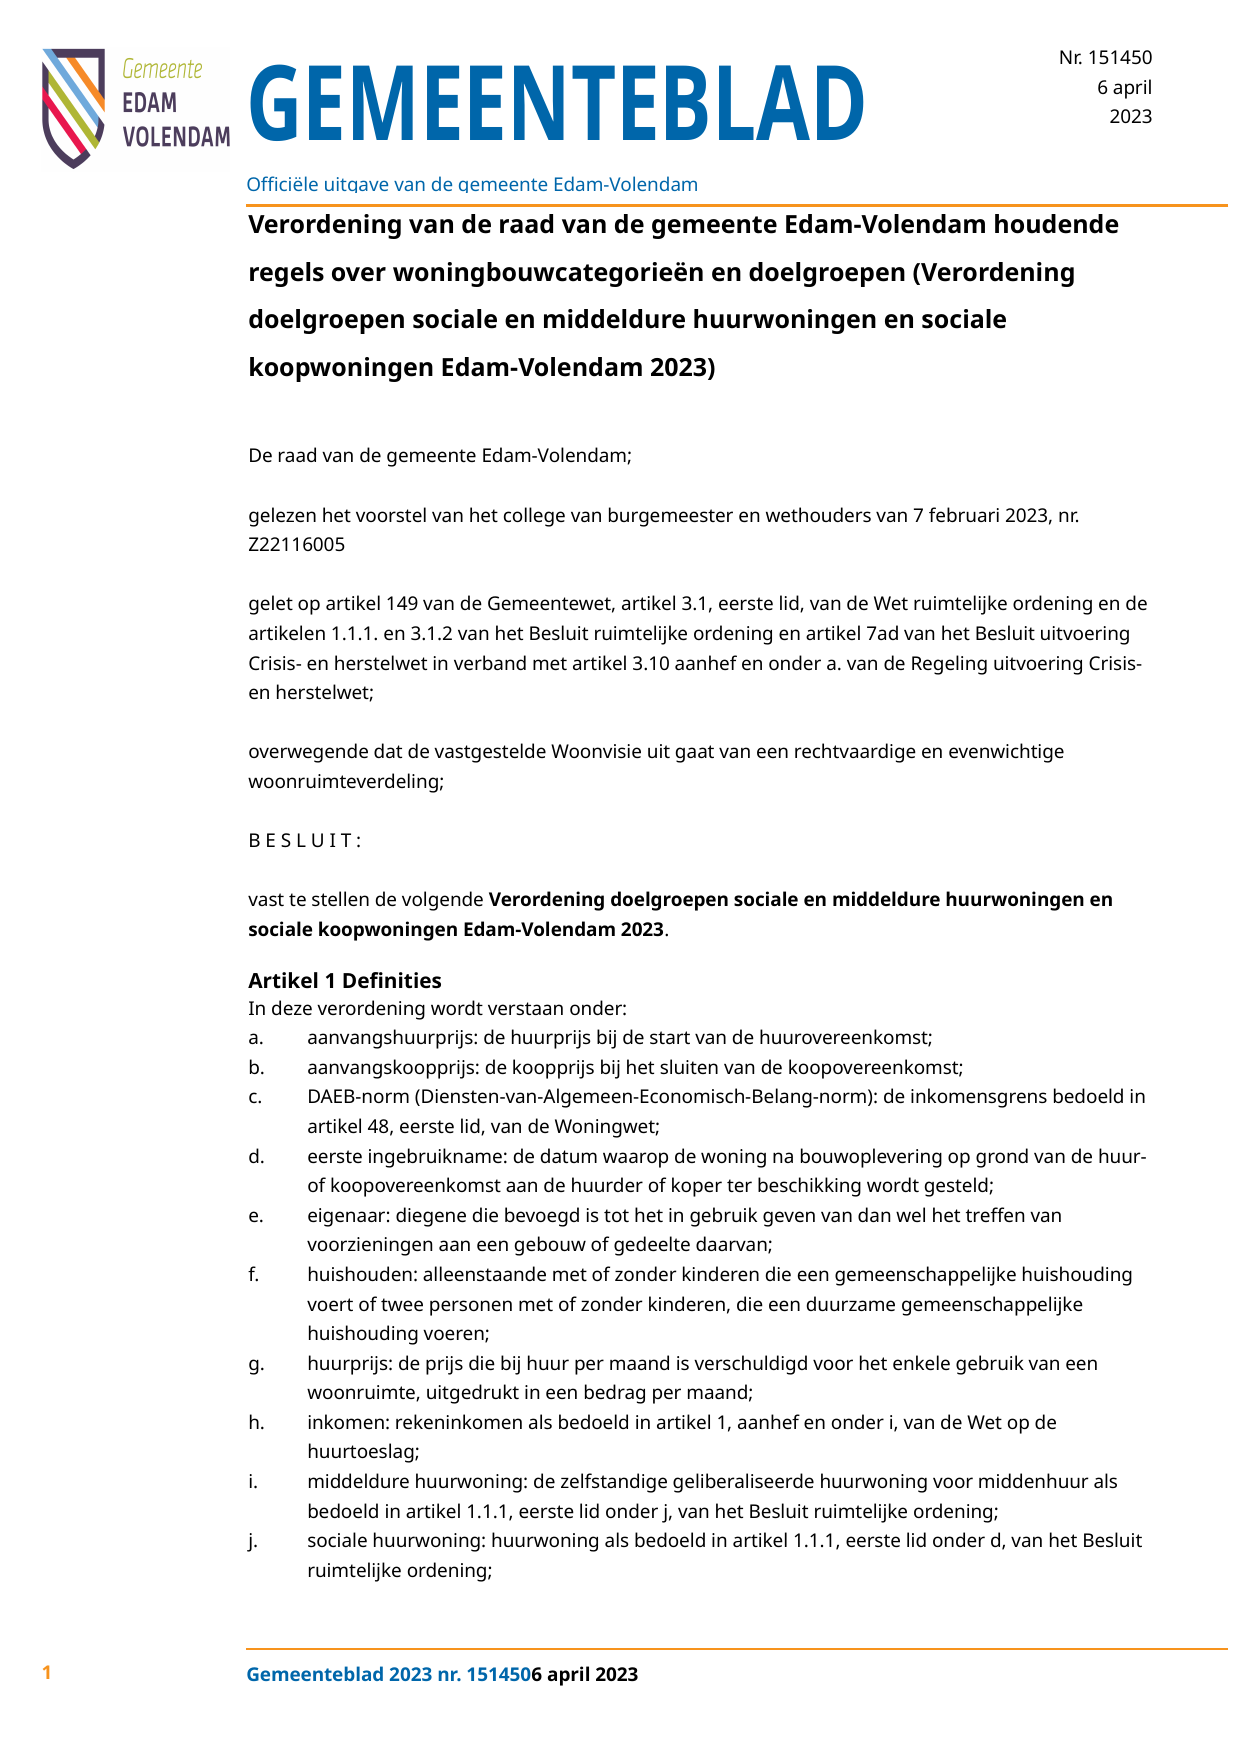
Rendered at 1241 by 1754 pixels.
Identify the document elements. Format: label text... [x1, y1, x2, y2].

list middeldure huurwoning: de zelfstandige geliberaliseerde huurwoning voor middenhuur als bedoeld in artikel 1.1.1, eerste lid onder j, van het Besluit ruimtelijke ordening; [248, 1468, 1152, 1523]
picture [41, 47, 231, 172]
text B E S L U I T : [248, 827, 1152, 853]
text gelet op artikel 149 van de Gemeentewet, artikel 3.1, eerste lid, van de Wet ruimtelijke ordening en de artikelen 1.1.1. en 3.1.2 van het Besluit ruimtelijke ordening en artikel 7ad van het Besluit uitvoering Crisis- en herstelwet in verband met artikel 3.10 aanhef en onder a. van de Regeling uitvoering Crisis- en herstelwet; [248, 591, 1152, 705]
list sociale huurwoning: huurwoning als bedoeld in artikel 1.1.1, eerste lid onder d, van het Besluit ruimtelijke ordening; [248, 1527, 1152, 1583]
text overwegende dat de vastgestelde Woonvisie uit gaat van een rechtvaardige en evenwichtige woonruimteverdeling; [248, 738, 1152, 794]
text gelezen het voorstel van het college van burgemeester en wethouders van 7 februari 2023, nr. Z22116005 [248, 502, 1152, 557]
text vast te stellen de volgende Verordening doelgroepen sociale en middeldure huurwoningen en sociale koopwoningen Edam-Volendam 2023. [248, 886, 1152, 942]
list aanvangskoopprijs: de koopprijs bij het sluiten van de koopovereenkomst; [248, 1054, 1152, 1080]
list inkomen: rekeninkomen als bedoeld in artikel 1, aanhef en onder i, van de Wet op de huurtoeslag; [248, 1409, 1152, 1464]
text De raad van de gemeente Edam-Volendam; [248, 443, 1152, 468]
text Verordening van de raad van de gemeente Edam-Volendam houdende regels over woningbouwcategorieën en doelgroepen (Verordening doelgroepen sociale en middeldure huurwoningen en sociale koopwoningen Edam-Volendam 2023) [248, 207, 1152, 384]
list eerste ingebruikname: de datum waarop de woning na bouwoplevering op grond van de huur- of koopovereenkomst aan de huurder of koper ter beschikking wordt gesteld; [248, 1143, 1152, 1198]
text Artikel 1 Definities [248, 966, 1152, 995]
list huishouden: alleenstaande met of zonder kinderen die een gemeenschappelijke huishouding voert of twee personen met of zonder kinderen, die een duurzame gemeenschappelijke huishouding voeren; [248, 1261, 1152, 1346]
list DAEB‐norm (Diensten-van-Algemeen-Economisch-Belang-norm): de inkomensgrens bedoeld in artikel 48, eerste lid, van de Woningwet; [248, 1084, 1152, 1139]
list eigenaar: diegene die bevoegd is tot het in gebruik geven van dan wel het treffen van voorzieningen aan een gebouw of gedeelte daarvan; [248, 1202, 1152, 1257]
text In deze verordening wordt verstaan onder: [248, 995, 1152, 1021]
list huurprijs: de prijs die bij huur per maand is verschuldigd voor het enkele gebruik van een woonruimte, uitgedrukt in een bedrag per maand; [248, 1350, 1152, 1405]
list aanvangshuurprijs: de huurprijs bij de start van de huurovereenkomst; [248, 1024, 1152, 1050]
